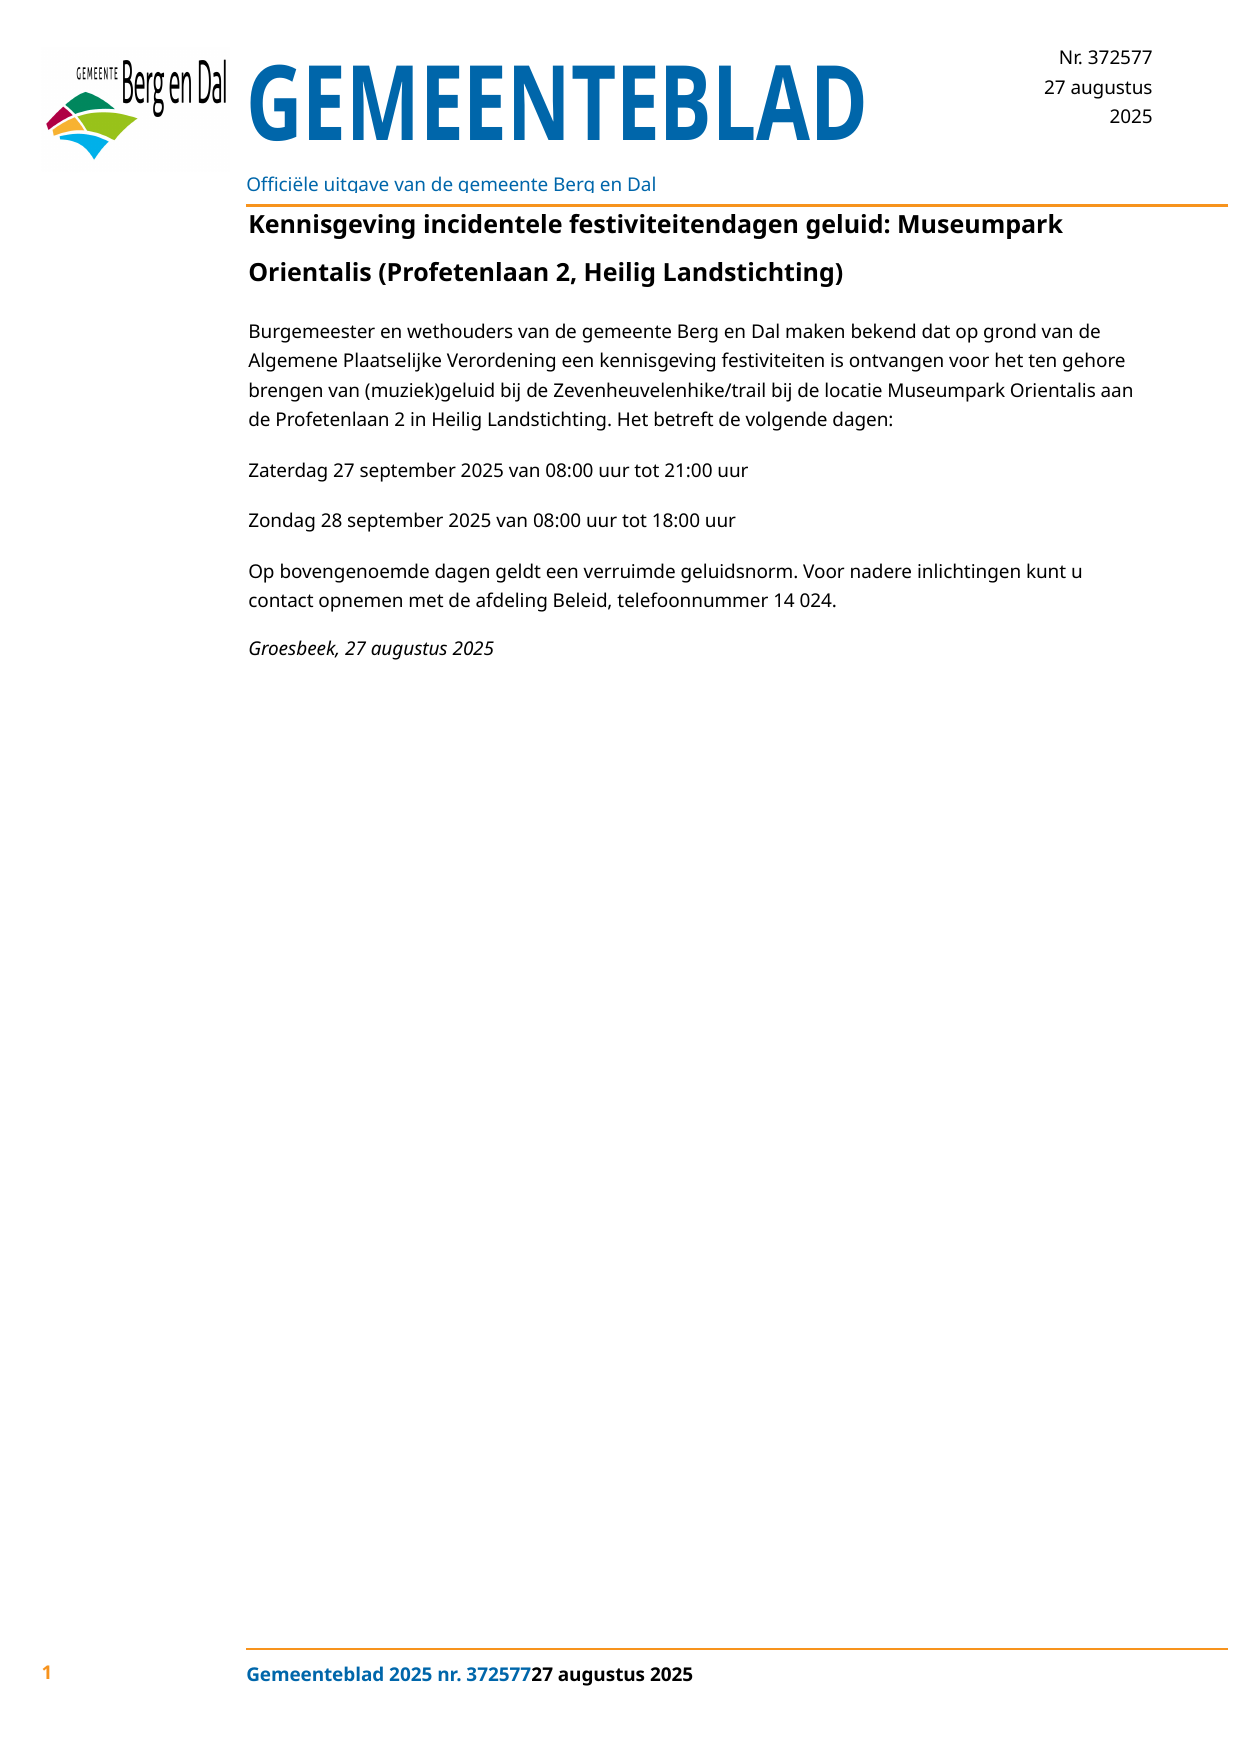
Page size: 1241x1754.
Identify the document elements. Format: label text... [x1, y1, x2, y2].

text Zondag 28 september 2025 van 08:00 uur tot 18:00 uur [248, 507, 1152, 533]
picture [41, 47, 231, 172]
text Burgemeester en wethouders van de gemeente Berg en Dal maken bekend dat op grond van de Algemene Plaatselijke Verordening een kennisgeving festiviteiten is ontvangen voor het ten gehore brengen van (muziek)geluid bij de Zevenheuvelenhike/trail bij de locatie Museumpark Orientalis aan de Profetenlaan 2 in Heilig Landstichting. Het betreft de volgende dagen: [248, 318, 1152, 432]
text Groesbeek, 27 augustus 2025 [248, 635, 1152, 661]
text Op bovengenoemde dagen geldt een verruimde geluidsnorm. Voor nadere inlichtingen kunt u contact opnemen met de afdeling Beleid, telefoonnummer 14 024. [248, 558, 1152, 613]
text Zaterdag 27 september 2025 van 08:00 uur tot 21:00 uur [248, 457, 1152, 483]
text Kennisgeving incidentele festiviteitendagen geluid: Museumpark Orientalis (Profetenlaan 2, Heilig Landstichting) [248, 207, 1152, 288]
